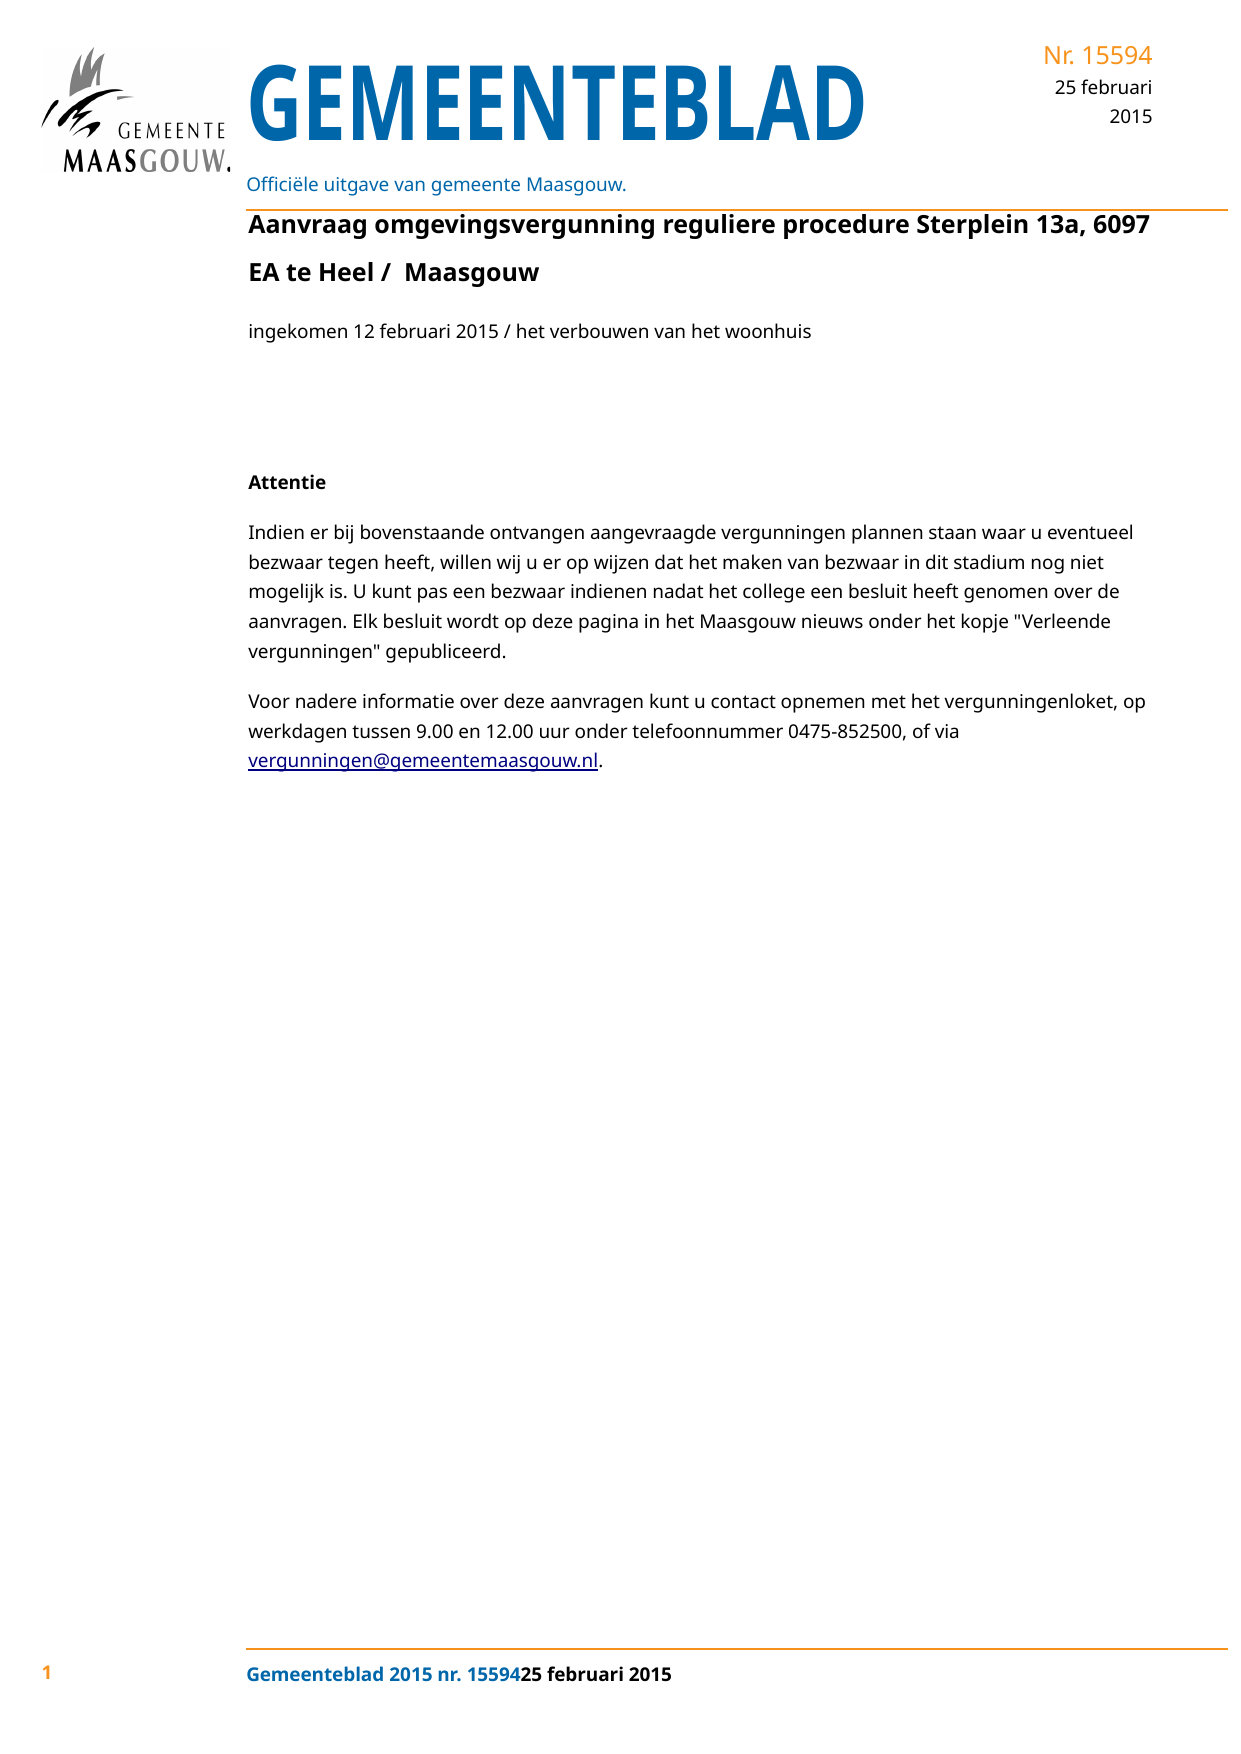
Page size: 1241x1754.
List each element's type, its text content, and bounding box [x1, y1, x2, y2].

text Indien er bij bovenstaande ontvangen aangevraagde vergunningen plannen staan waar u eventueel bezwaar tegen heeft, willen wij u er op wijzen dat het maken van bezwaar in dit stadium nog niet mogelijk is. U kunt pas een bezwaar indienen nadat het college een besluit heeft genomen over de aanvragen. Elk besluit wordt op deze pagina in het Maasgouw nieuws onder het kopje "Verleende vergunningen" gepubliceerd. [248, 519, 1152, 664]
text Aanvraag omgevingsvergunning reguliere procedure Sterplein 13a, 6097 EA te Heel / Maasgouw [248, 211, 1152, 288]
text Attentie [248, 469, 1152, 495]
text ingekomen 12 februari 2015 / het verbouwen van het woonhuis [248, 318, 1152, 344]
text Voor nadere informatie over deze aanvragen kunt u contact opnemen met het vergunningenloket, op werkdagen tussen 9.00 en 12.00 uur onder telefoonnummer 0475-852500, of via vergunningen@gemeentemaasgouw.nl. [248, 688, 1152, 773]
picture [41, 47, 231, 172]
